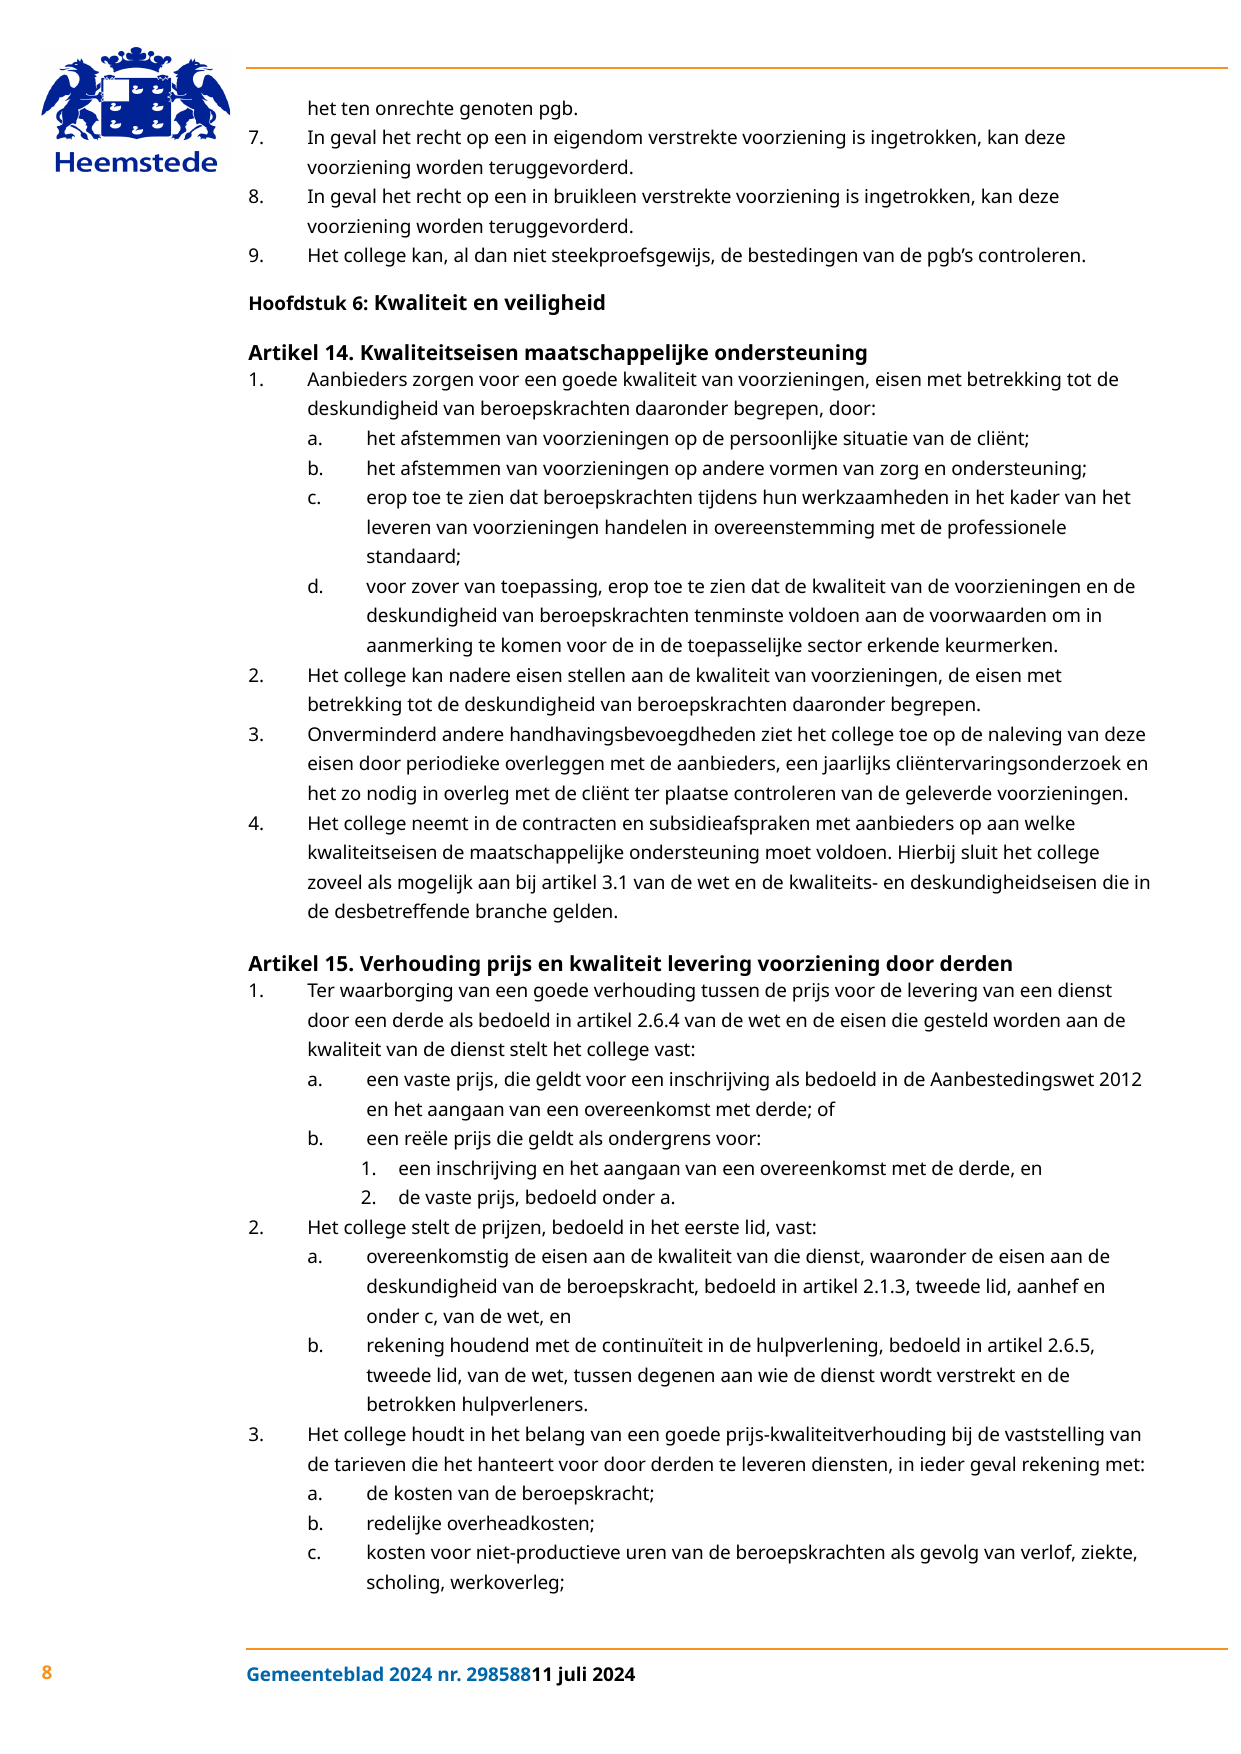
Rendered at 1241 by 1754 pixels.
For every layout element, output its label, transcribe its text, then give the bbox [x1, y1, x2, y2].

list de vaste prijs, bedoeld onder a. [361, 1184, 1152, 1210]
list Het college stelt de prijzen, bedoeld in het eerste lid, vast: [248, 1214, 1152, 1240]
list In geval het recht op een in bruikleen verstrekte voorziening is ingetrokken, kan deze voorziening worden teruggevorderd. [248, 183, 1152, 239]
list kosten voor niet-productieve uren van de beroepskrachten als gevolg van verlof, ziekte, scholing, werkoverleg; [307, 1539, 1152, 1595]
list de kosten van de beroepskracht; [307, 1480, 1152, 1506]
list Het college houdt in het belang van een goede prijs-kwaliteitverhouding bij de vaststelling van de tarieven die het hanteert voor door derden te leveren diensten, in ieder geval rekening met: [248, 1421, 1152, 1476]
list Onverminderd andere handhavingsbevoegdheden ziet het college toe op de naleving van deze eisen door periodieke overleggen met de aanbieders, een jaarlijks cliëntervaringsonderzoek en het zo nodig in overleg met de cliënt ter plaatse controleren van de geleverde voorzieningen. [248, 721, 1152, 806]
list Ter waarborging van een goede verhouding tussen de prijs voor de levering van een dienst door een derde als bedoeld in artikel 2.6.4 van de wet en de eisen die gesteld worden aan de kwaliteit van de dienst stelt het college vast: [248, 977, 1152, 1062]
text Hoofdstuk 6: Kwaliteit en veiligheid [248, 288, 1152, 317]
text Artikel 15. Verhouding prijs en kwaliteit levering voorziening door derden [248, 949, 1152, 977]
list erop toe te zien dat beroepskrachten tijdens hun werkzaamheden in het kader van het leveren van voorzieningen handelen in overeenstemming met de professionele standaard; [307, 484, 1152, 569]
list Het college neemt in de contracten en subsidieafspraken met aanbieders op aan welke kwaliteitseisen de maatschappelijke ondersteuning moet voldoen. Hierbij sluit het college zoveel als mogelijk aan bij artikel 3.1 van de wet en de kwaliteits- en deskundigheidseisen die in de desbetreffende branche gelden. [248, 810, 1152, 924]
text Artikel 14. Kwaliteitseisen maatschappelijke ondersteuning [248, 338, 1152, 366]
list rekening houdend met de continuïteit in de hulpverlening, bedoeld in artikel 2.6.5, tweede lid, van de wet, tussen degenen aan wie de dienst wordt verstrekt en de betrokken hulpverleners. [307, 1332, 1152, 1417]
list een vaste prijs, die geldt voor een inschrijving als bedoeld in de Aanbestedingswet 2012 en het aangaan van een overeenkomst met derde; of [307, 1066, 1152, 1121]
list het ten onrechte genoten pgb. [248, 95, 1152, 121]
list Het college kan nadere eisen stellen aan de kwaliteit van voorzieningen, de eisen met betrekking tot de deskundigheid van beroepskrachten daaronder begrepen. [248, 662, 1152, 717]
list overeenkomstig de eisen aan de kwaliteit van die dienst, waaronder de eisen aan de deskundigheid van de beroepskracht, bedoeld in artikel 2.1.3, tweede lid, aanhef en onder c, van de wet, en [307, 1244, 1152, 1328]
list redelijke overheadkosten; [307, 1510, 1152, 1536]
list Het college kan, al dan niet steekproefsgewijs, de bestedingen van de pgb’s controleren. [248, 243, 1152, 268]
list voor zover van toepassing, erop toe te zien dat de kwaliteit van de voorzieningen en de deskundigheid van beroepskrachten tenminste voldoen aan de voorwaarden om in aanmerking te komen voor de in de toepasselijke sector erkende keurmerken. [307, 573, 1152, 658]
picture [41, 47, 231, 172]
list Aanbieders zorgen voor een goede kwaliteit van voorzieningen, eisen met betrekking tot de deskundigheid van beroepskrachten daaronder begrepen, door: [248, 366, 1152, 421]
list het afstemmen van voorzieningen op andere vormen van zorg en ondersteuning; [307, 455, 1152, 481]
list een reële prijs die geldt als ondergrens voor: [307, 1125, 1152, 1151]
list het afstemmen van voorzieningen op de persoonlijke situatie van de cliënt; [307, 425, 1152, 451]
list een inschrijving en het aangaan van een overeenkomst met de derde, en [361, 1155, 1152, 1181]
list In geval het recht op een in eigendom verstrekte voorziening is ingetrokken, kan deze voorziening worden teruggevorderd. [248, 124, 1152, 180]
